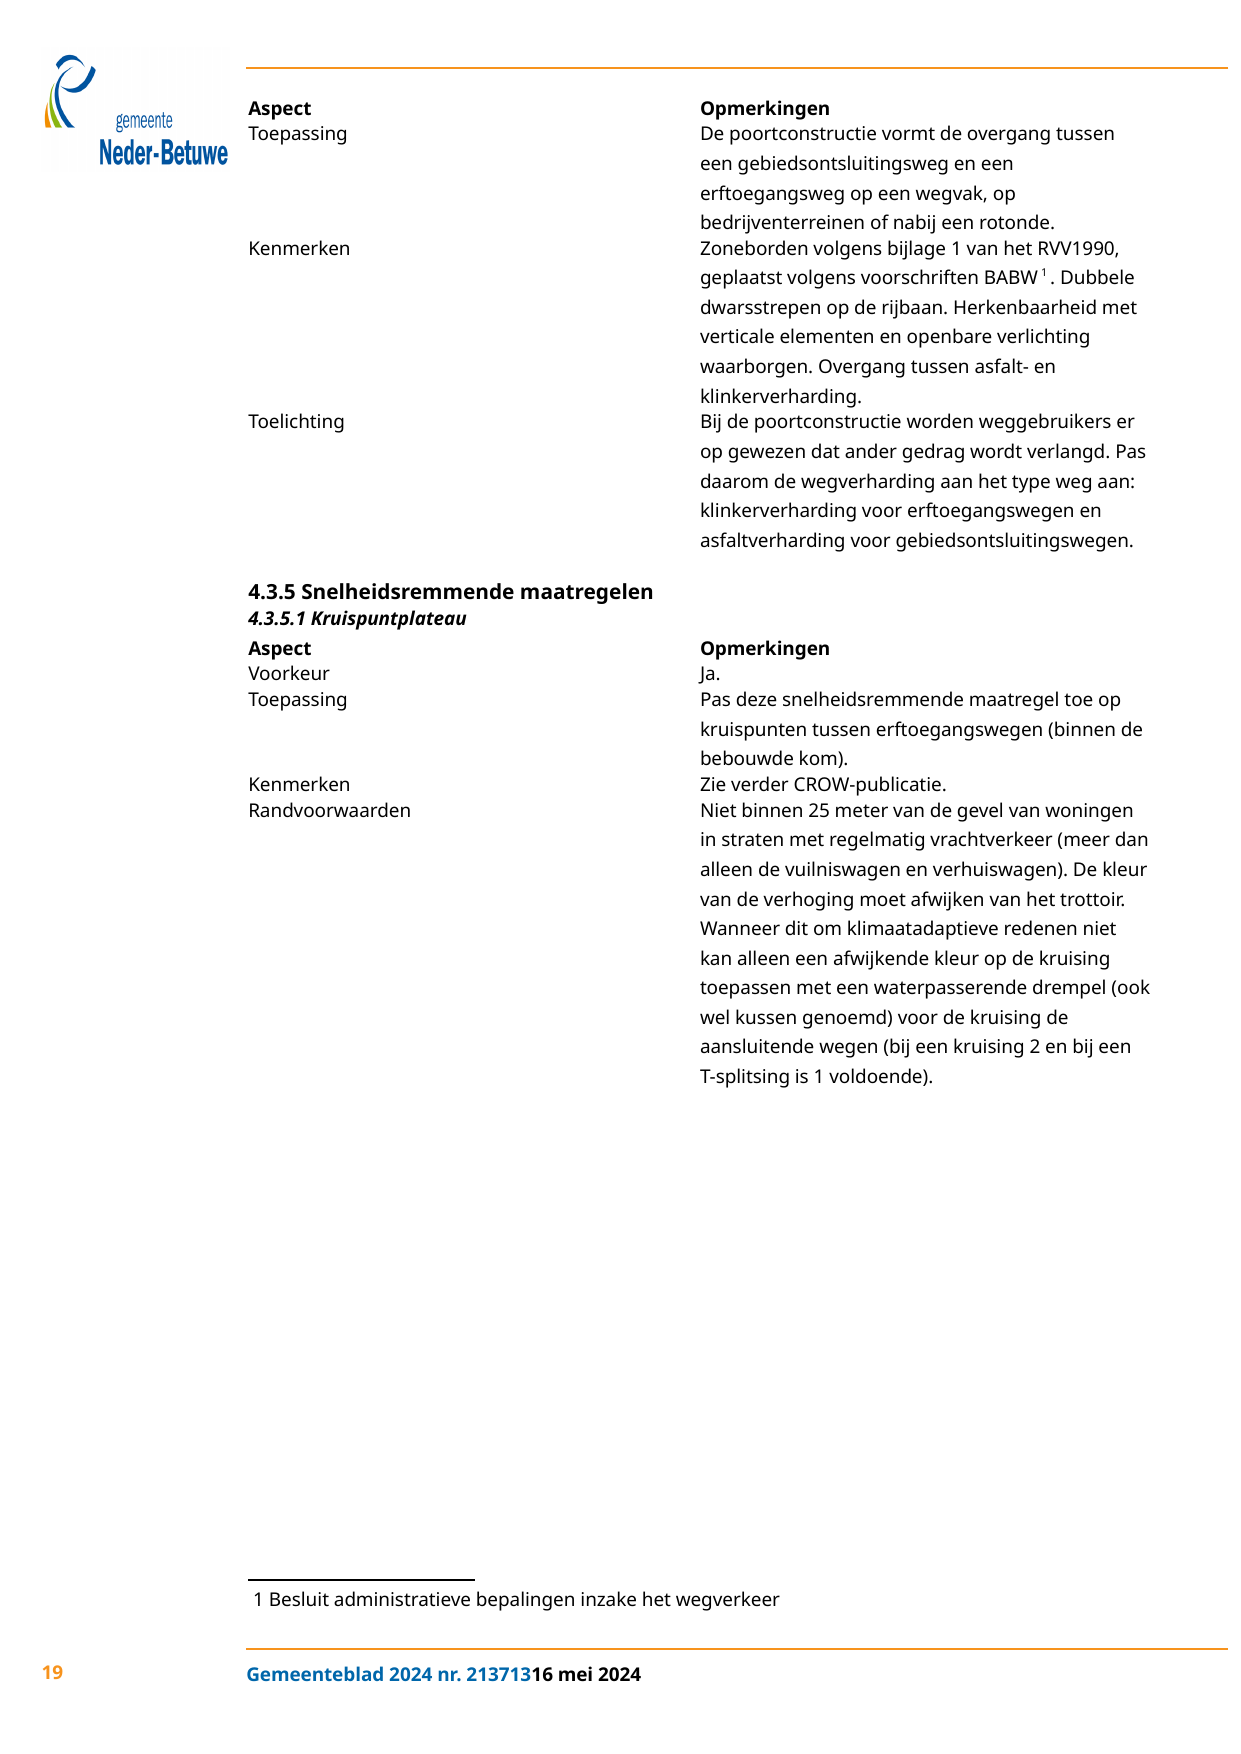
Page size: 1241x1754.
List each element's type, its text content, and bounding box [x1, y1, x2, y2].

table_cell Randvoorwaarden [248, 797, 700, 1089]
table_cell Ja. [700, 661, 1152, 686]
table_cell Toelichting [248, 409, 700, 553]
table_header Aspect [248, 635, 700, 661]
text 4.3.5.1 Kruispuntplateau [248, 605, 1152, 631]
table_header Opmerkingen [700, 635, 1152, 661]
table_cell Zoneborden volgens bijlage 1 van het RVV1990, geplaatst volgens voorschriften BABW. Dubbele dwarsstrepen op de rijbaan. Herkenbaarheid met verticale elementen en openbare verlichting waarborgen. Overgang tussen asfalt- en klinkerverharding. [700, 235, 1152, 409]
picture [41, 47, 231, 172]
table_cell Kenmerken [248, 235, 700, 409]
text 4.3.5 Snelheidsremmende maatregelen [248, 577, 1152, 605]
table_cell De poortconstructie vormt de overgang tussen een gebiedsontsluitingsweg en een erftoegangsweg op een wegvak, op bedrijventerreinen of nabij een rotonde. [700, 121, 1152, 235]
table_header Aspect [248, 95, 700, 121]
table_cell Zie verder CROW-publicatie. [700, 771, 1152, 797]
table_cell Toepassing [248, 121, 700, 235]
table_cell Pas deze snelheidsremmende maatregel toe op kruispunten tussen erftoegangswegen (binnen de bebouwde kom). [700, 686, 1152, 771]
table_cell Toepassing [248, 686, 700, 771]
table_cell Voorkeur [248, 661, 700, 686]
table_cell Kenmerken [248, 771, 700, 797]
table_header Opmerkingen [700, 95, 1152, 121]
table_cell Niet binnen 25 meter van de gevel van woningen in straten met regelmatig vrachtverkeer (meer dan alleen de vuilniswagen en verhuiswagen). De kleur van de verhoging moet afwijken van het trottoir. Wanneer dit om klimaatadaptieve redenen niet kan alleen een afwijkende kleur op de kruising toepassen met een waterpasserende drempel (ook wel kussen genoemd) voor de kruising de aansluitende wegen (bij een kruising 2 en bij een T-splitsing is 1 voldoende). [700, 797, 1152, 1089]
table_cell Bij de poortconstructie worden weggebruikers er op gewezen dat ander gedrag wordt verlangd. Pas daarom de wegverharding aan het type weg aan: klinkerverharding voor erftoegangswegen en asfaltverharding voor gebiedsontsluitingswegen. [700, 409, 1152, 553]
